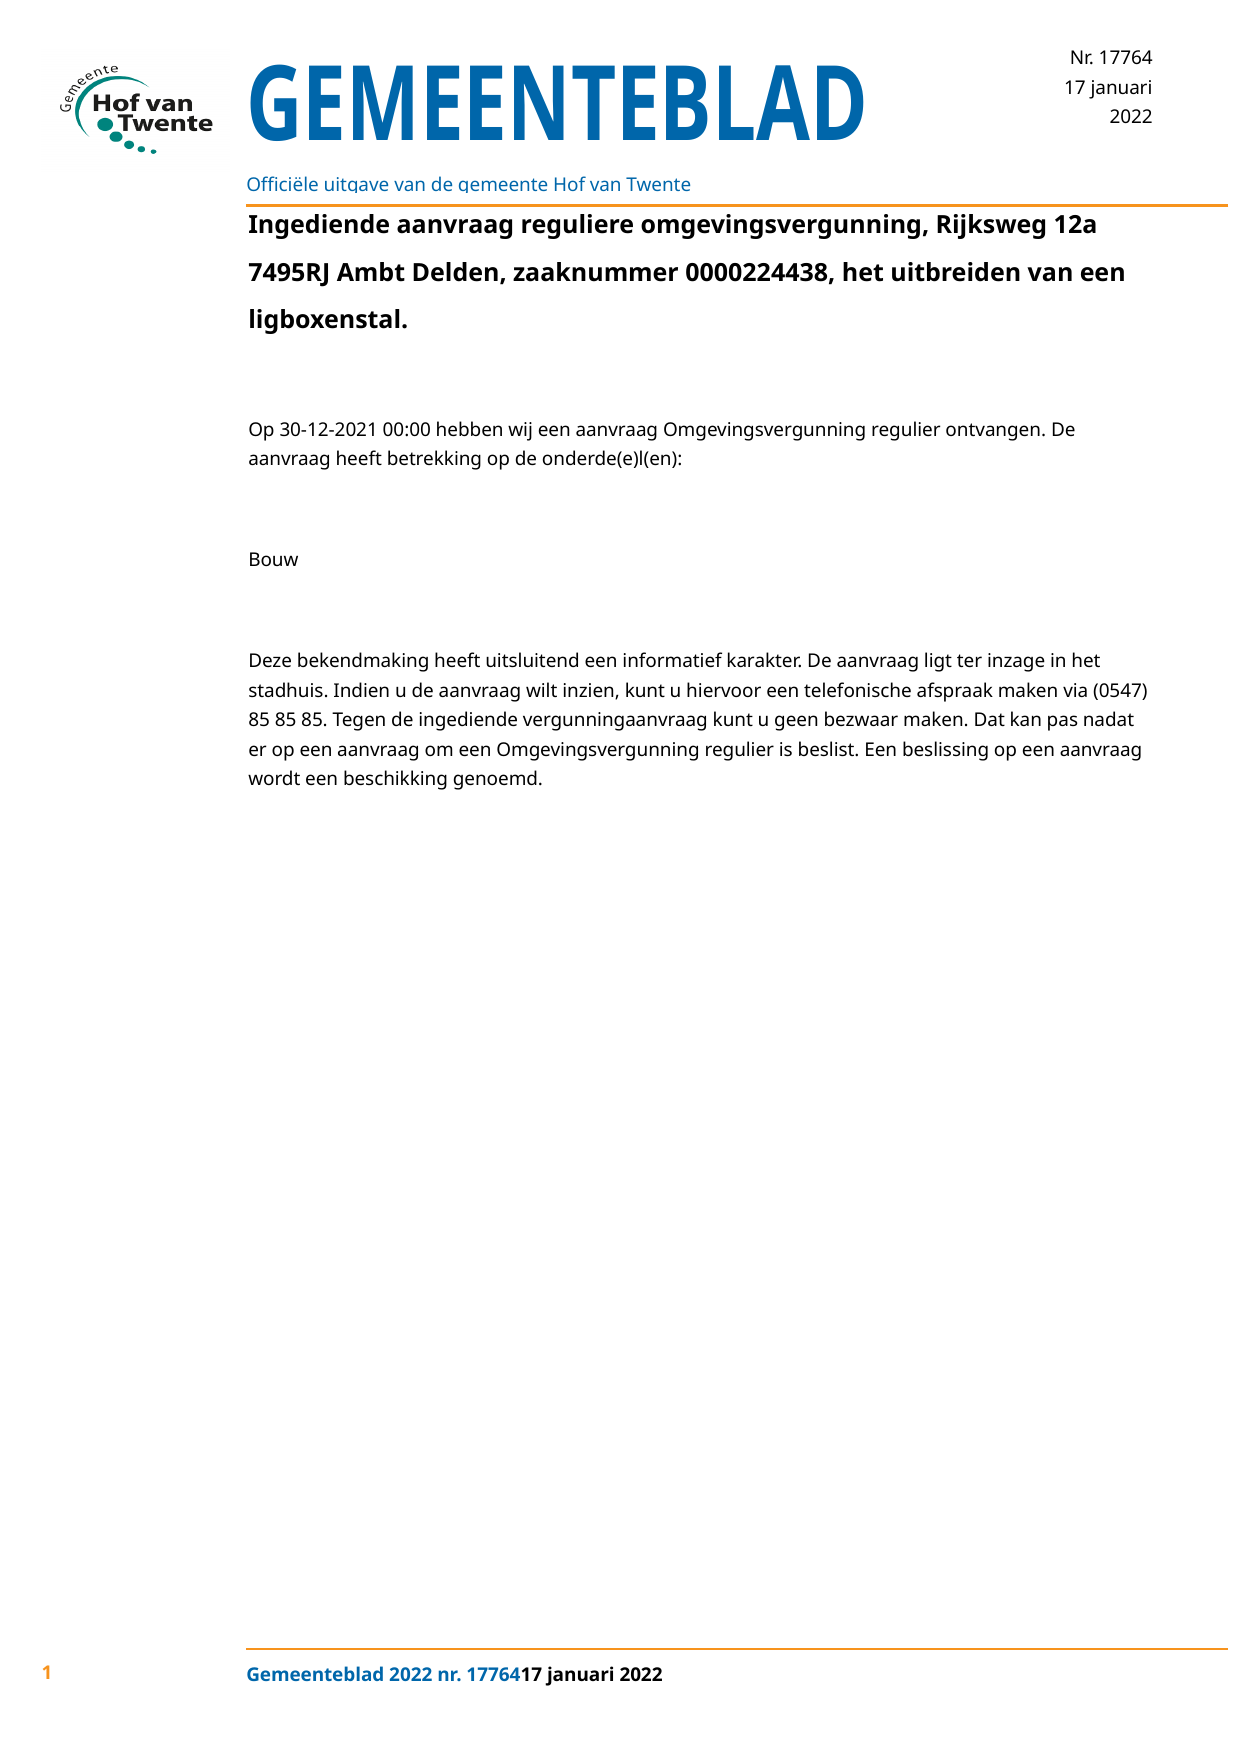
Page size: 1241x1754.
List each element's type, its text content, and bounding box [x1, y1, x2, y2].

text Op 30-12-2021 00:00 hebben wij een aanvraag Omgevingsvergunning regulier ontvangen. De aanvraag heeft betrekking op de onderde(e)l(en): [248, 416, 1152, 471]
text Deze bekendmaking heeft uitsluitend een informatief karakter. De aanvraag ligt ter inzage in het stadhuis. Indien u de aanvraag wilt inzien, kunt u hiervoor een telefonische afspraak maken via (0547) 85 85 85. Tegen de ingediende vergunningaanvraag kunt u geen bezwaar maken. Dat kan pas nadat er op een aanvraag om een Omgevingsvergunning regulier is beslist. Een beslissing op een aanvraag wordt een beschikking genoemd. [248, 647, 1152, 791]
text Bouw [248, 546, 1152, 572]
text Ingediende aanvraag reguliere omgevingsvergunning, Rijksweg 12a 7495RJ Ambt Delden, zaaknummer 0000224438, het uitbreiden van een ligboxenstal. [248, 207, 1152, 336]
picture [41, 47, 231, 172]
